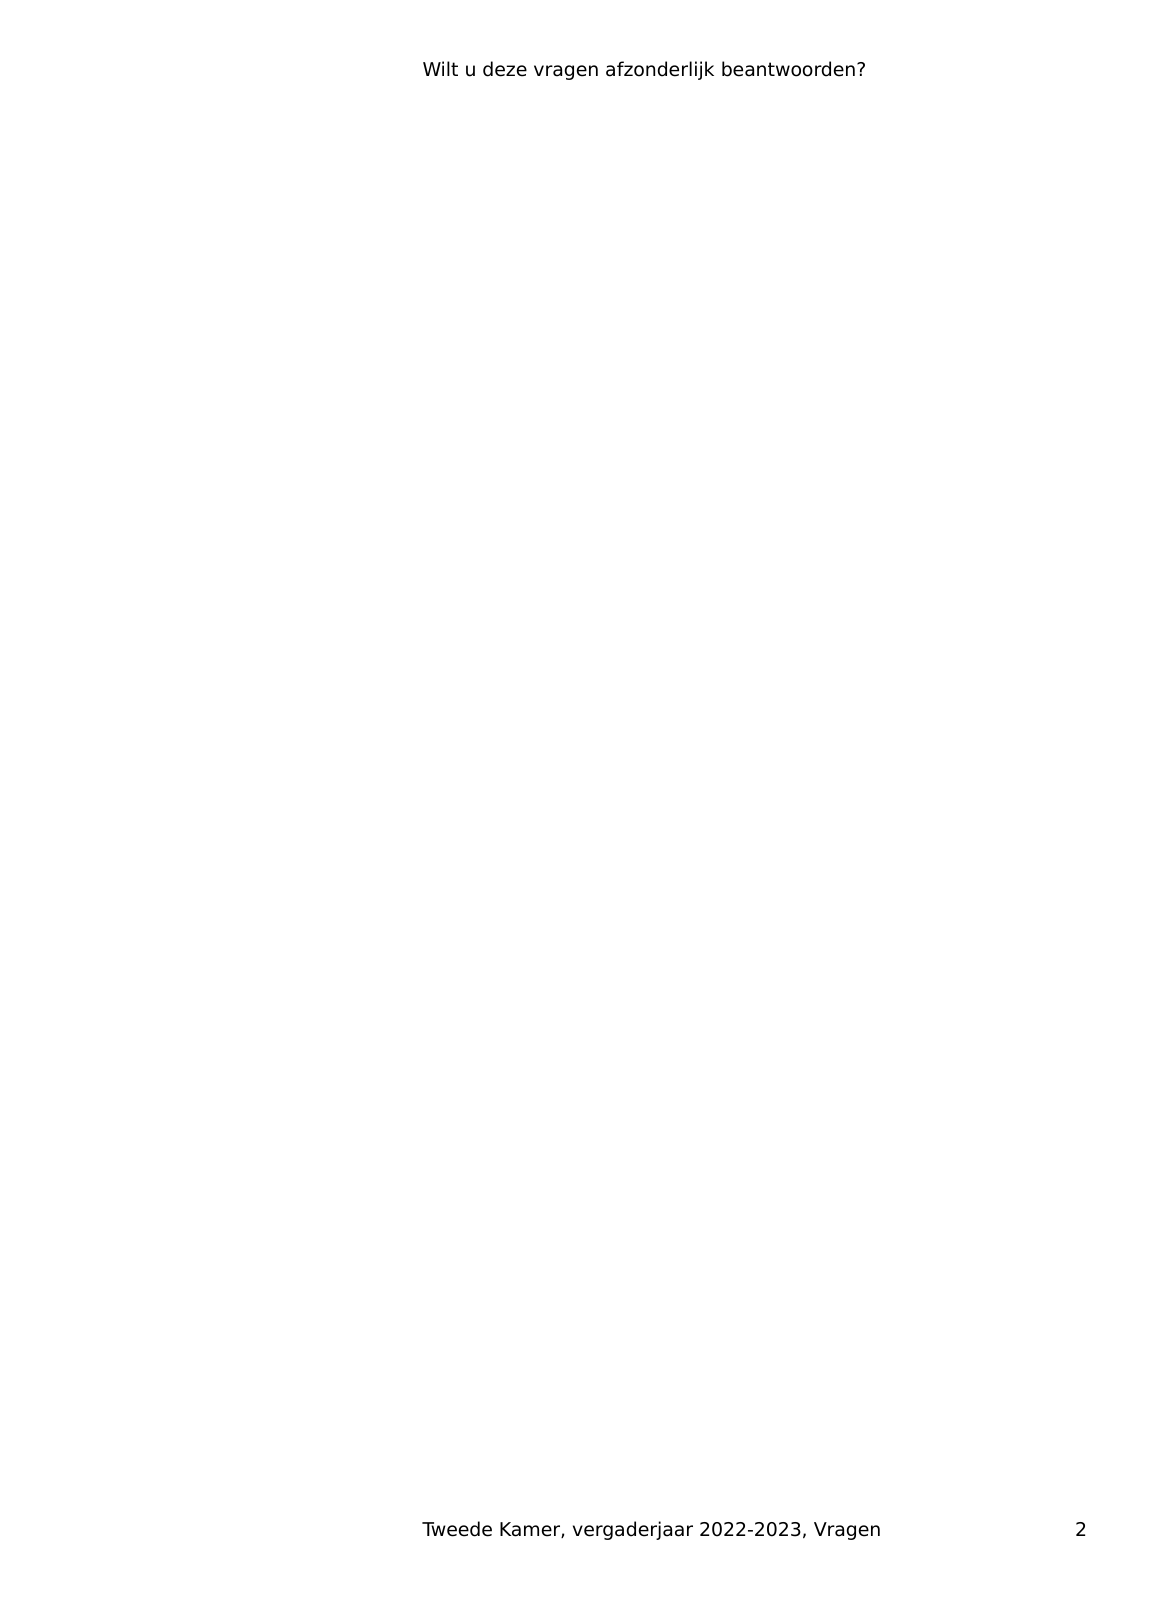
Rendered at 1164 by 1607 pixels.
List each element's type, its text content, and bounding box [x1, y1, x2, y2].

text Wilt u deze vragen afzonderlijk beantwoorden? [422, 59, 1087, 81]
